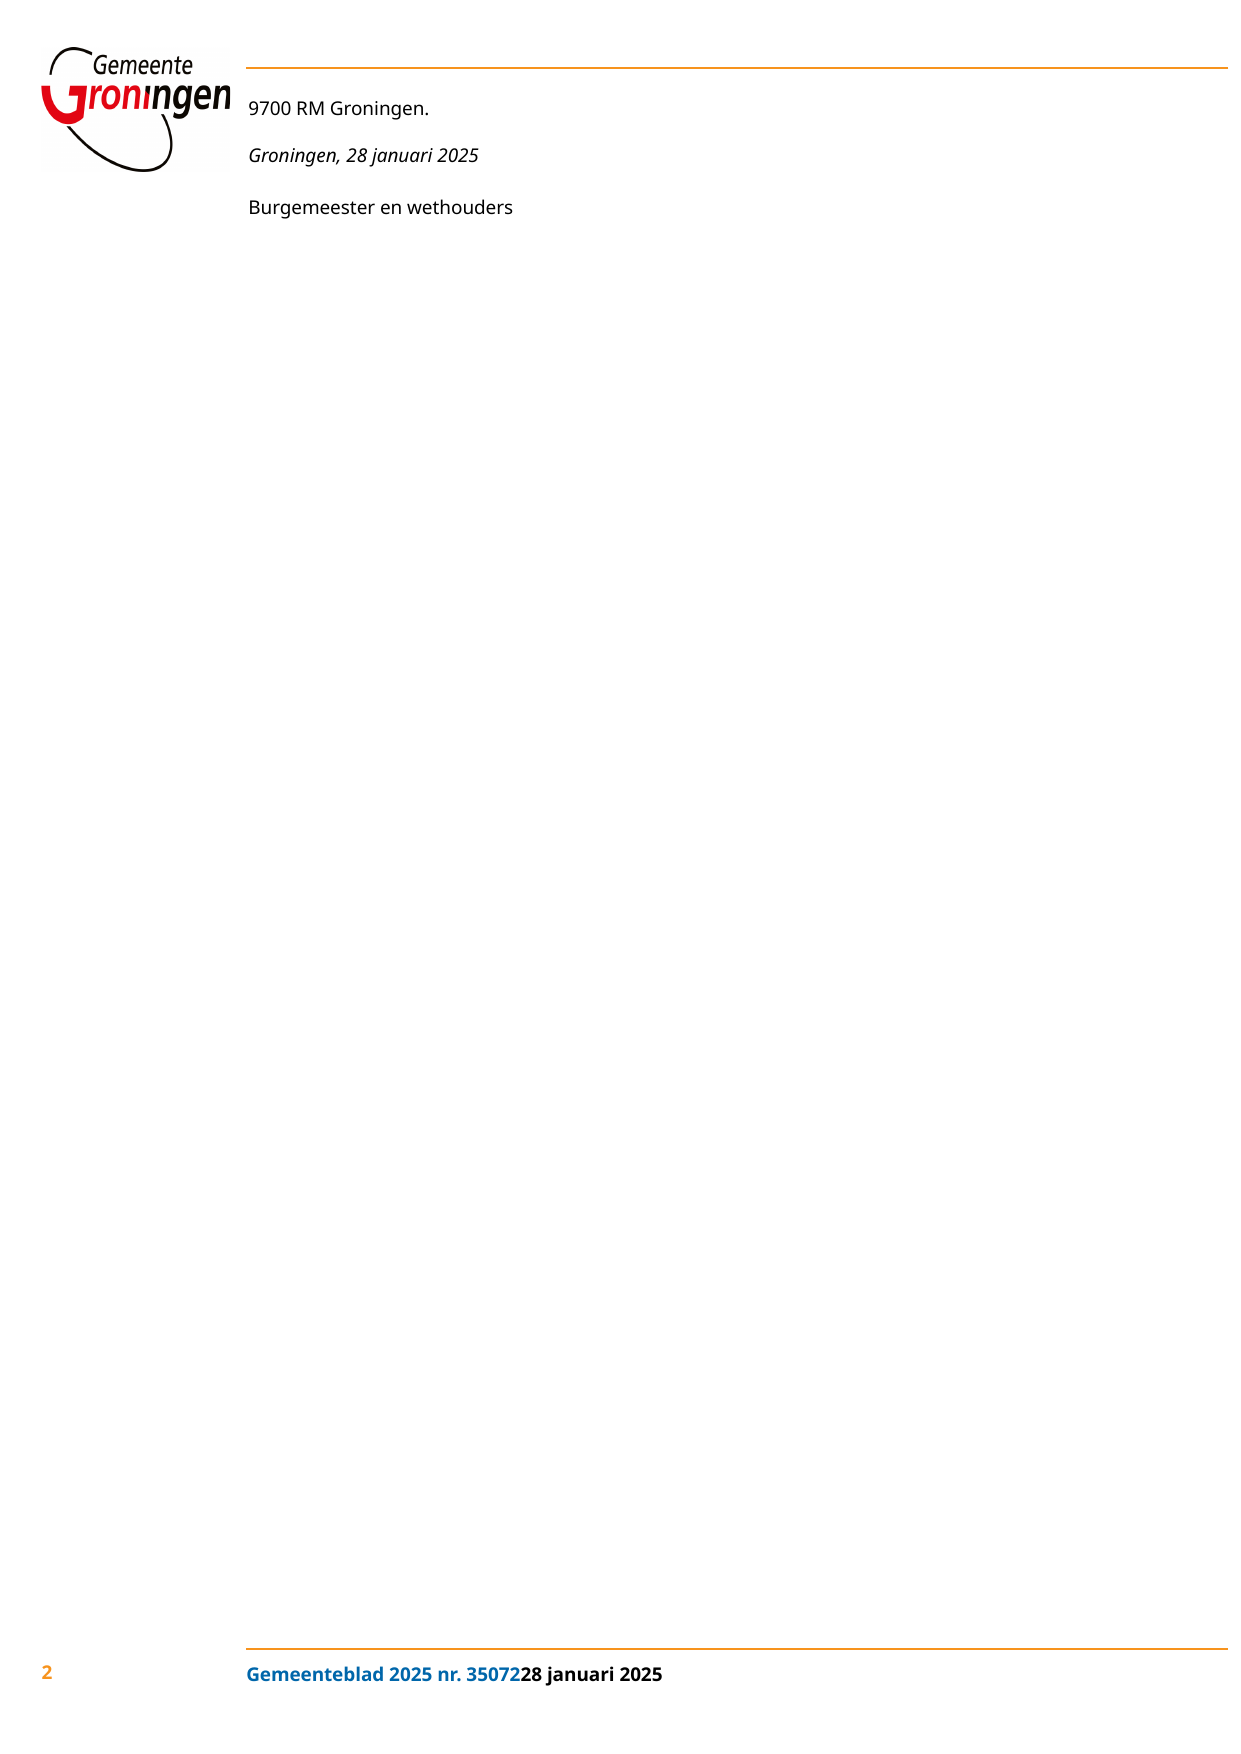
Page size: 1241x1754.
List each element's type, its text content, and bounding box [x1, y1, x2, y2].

text Groningen, 28 januari 2025 [248, 143, 1152, 168]
text 9700 RM Groningen. [248, 95, 1152, 121]
text Burgemeester en wethouders [248, 194, 1152, 220]
picture [41, 47, 231, 172]
